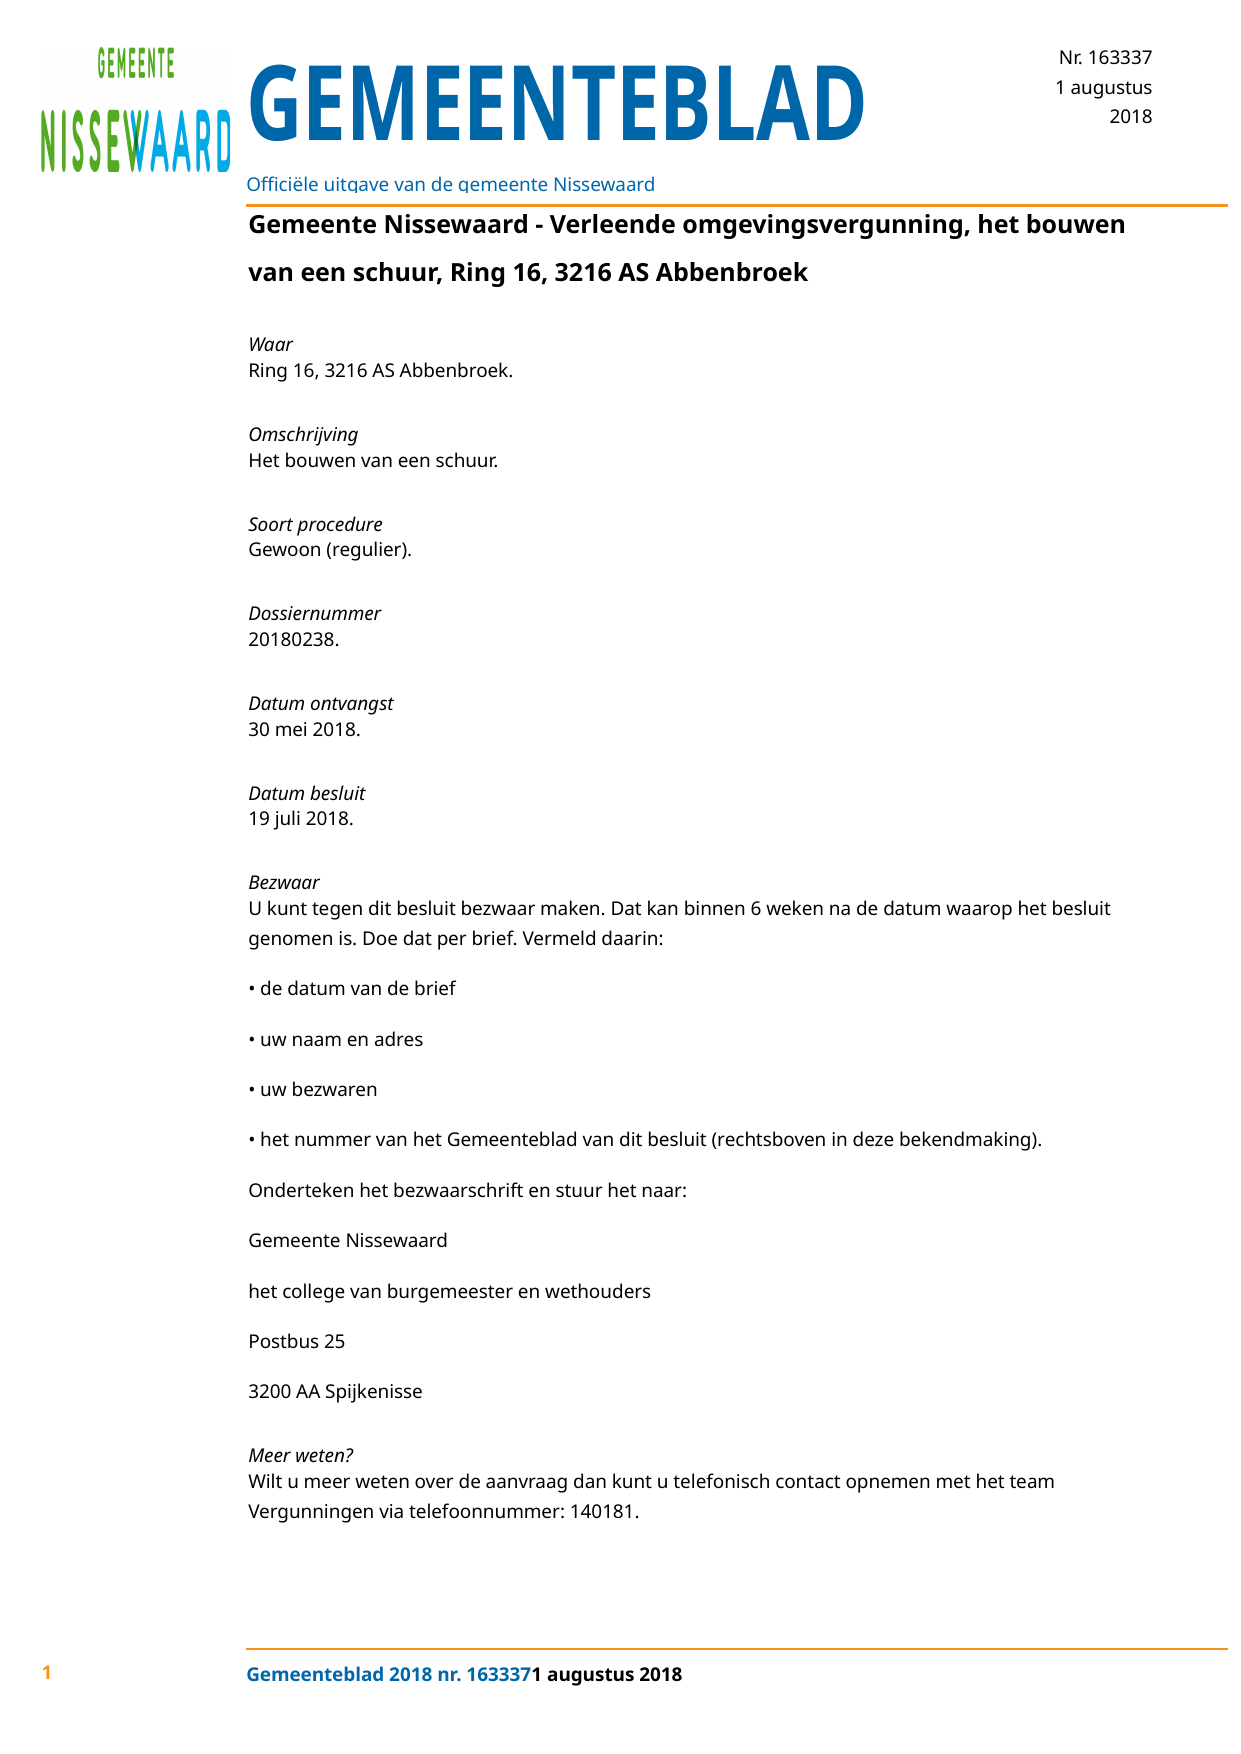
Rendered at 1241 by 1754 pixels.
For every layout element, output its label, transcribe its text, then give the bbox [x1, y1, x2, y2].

picture [154, 157, 165, 172]
text 3200 AA Spijkenisse [248, 1379, 1152, 1404]
text Datum besluit [248, 780, 1152, 806]
text Bezwaar [248, 869, 1152, 895]
text • uw bezwaren [248, 1076, 1152, 1102]
text Het bouwen van een schuur. [248, 447, 1152, 473]
picture [201, 122, 206, 138]
text 20180238. [248, 626, 1152, 652]
text het college van burgemeester en wethouders [248, 1278, 1152, 1303]
text Postbus 25 [248, 1328, 1152, 1354]
picture [41, 47, 231, 172]
text Soort procedure [248, 511, 1152, 537]
text 30 mei 2018. [248, 716, 1152, 742]
picture [200, 151, 206, 172]
picture [222, 122, 227, 160]
text • uw naam en adres [248, 1026, 1152, 1051]
text 19 juli 2018. [248, 806, 1152, 831]
text Omschrijving [248, 421, 1152, 447]
text Wilt u meer weten over de aanvraag dan kunt u telefonisch contact opnemen met het team Vergunningen via telefoonnummer: 140181. [248, 1468, 1152, 1524]
picture [176, 157, 187, 172]
text Gewoon (regulier). [248, 537, 1152, 562]
text • het nummer van het Gemeenteblad van dit besluit (rechtsboven in deze bekendmaking). [248, 1127, 1152, 1152]
text Meer weten? [248, 1443, 1152, 1468]
text Dossiernummer [248, 601, 1152, 626]
text Waar [248, 331, 1152, 357]
text Gemeente Nissewaard - Verleende omgevingsvergunning, het bouwen van een schuur, Ring 16, 3216 AS Abbenbroek [248, 207, 1152, 288]
text Ring 16, 3216 AS Abbenbroek. [248, 357, 1152, 383]
text Gemeente Nissewaard [248, 1227, 1152, 1253]
text U kunt tegen dit besluit bezwaar maken. Dat kan binnen 6 weken na de datum waarop het besluit genomen is. Doe dat per brief. Vermeld daarin: [248, 895, 1152, 951]
text • de datum van de brief [248, 975, 1152, 1001]
text Datum ontvangst [248, 690, 1152, 716]
text Onderteken het bezwaarschrift en stuur het naar: [248, 1177, 1152, 1203]
